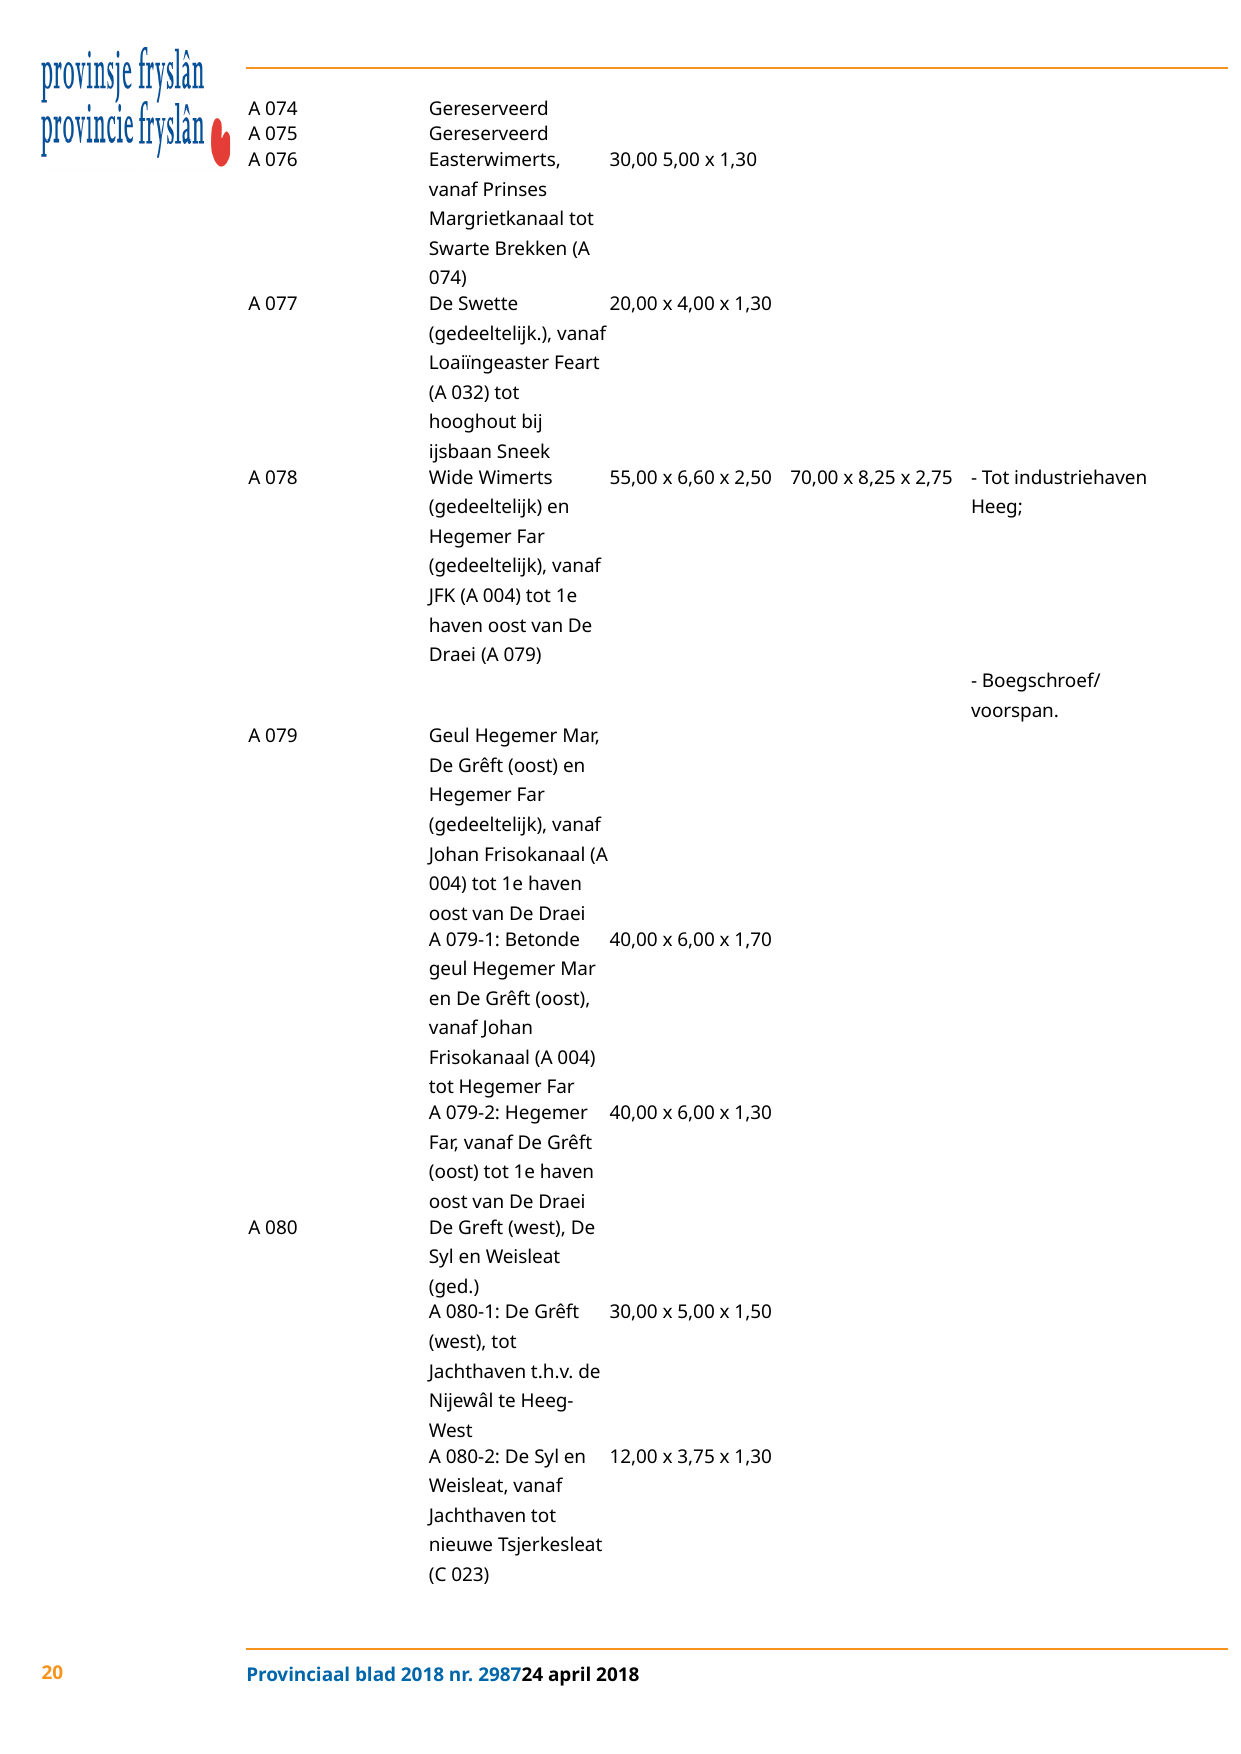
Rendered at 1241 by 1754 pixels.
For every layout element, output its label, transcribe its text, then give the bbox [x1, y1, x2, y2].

table_cell A 080-1: De Grêft (west), tot Jachthaven t.h.v. de Nijewâl te Heeg-West [429, 1299, 609, 1443]
table_cell 12,00 x 3,75 x 1,30 [609, 1443, 790, 1587]
table_cell 40,00 x 6,00 x 1,30 [609, 1099, 790, 1214]
table_cell 55,00 x 6,60 x 2,50 [609, 464, 790, 667]
table_cell [790, 723, 971, 926]
table_cell [971, 121, 1152, 146]
table_cell [609, 121, 790, 146]
table_cell Gereserveerd [429, 95, 609, 121]
table_cell 40,00 x 6,00 x 1,70 [609, 926, 790, 1099]
table_cell [790, 290, 971, 464]
table_cell [971, 926, 1152, 1099]
table_cell [971, 1099, 1152, 1214]
table_cell A 077 [248, 290, 429, 464]
table_cell [790, 1214, 971, 1299]
table_cell 20,00 x 4,00 x 1,30 [609, 290, 790, 464]
table_cell A 078 [248, 464, 429, 667]
table_cell [790, 667, 971, 722]
table_cell [971, 1299, 1152, 1443]
table_cell De Swette (gedeeltelijk.), vanaf Loaiïngeaster Feart (A 032) tot hooghout bij ijsbaan Sneek [429, 290, 609, 464]
table_cell [790, 1299, 971, 1443]
table_cell 30,00 5,00 x 1,30 [609, 146, 790, 290]
table_cell - Tot industriehaven Heeg; [971, 464, 1152, 667]
table_cell [609, 95, 790, 121]
table_cell A 075 [248, 121, 429, 146]
table_cell A 076 [248, 146, 429, 290]
picture [41, 47, 231, 172]
table_cell Gereserveerd [429, 121, 609, 146]
table_cell [248, 926, 429, 1099]
table_cell Geul Hegemer Mar, De Grêft (oost) en Hegemer Far (gedeeltelijk), vanaf Johan Frisokanaal (A 004) tot 1e haven oost van De Draei [429, 723, 609, 926]
table_cell A 080-2: De Syl en Weisleat, vanaf Jachthaven tot nieuwe Tsjerkesleat (C 023) [429, 1443, 609, 1587]
table_cell - Boegschroef/ voorspan. [971, 667, 1152, 722]
table_cell 70,00 x 8,25 x 2,75 [790, 464, 971, 667]
table_cell [609, 1214, 790, 1299]
table_cell [429, 667, 609, 722]
table_cell A 074 [248, 95, 429, 121]
table_cell [790, 1099, 971, 1214]
table_cell [248, 1443, 429, 1587]
table_cell [248, 667, 429, 722]
table_cell [971, 146, 1152, 290]
table_cell De Greft (west), De Syl en Weisleat (ged.) [429, 1214, 609, 1299]
table_cell [790, 95, 971, 121]
table_cell [790, 926, 971, 1099]
table_cell [609, 723, 790, 926]
table_cell Wide Wimerts (gedeeltelijk) en Hegemer Far (gedeeltelijk), vanaf JFK (A 004) tot 1e haven oost van De Draei (A 079) [429, 464, 609, 667]
table_cell [971, 1214, 1152, 1299]
table_cell A 079 [248, 723, 429, 926]
table_cell [790, 146, 971, 290]
table_cell Easterwimerts, vanaf Prinses Margrietkanaal tot Swarte Brekken (A 074) [429, 146, 609, 290]
table_cell [790, 1443, 971, 1587]
table_cell A 079-2: Hegemer Far, vanaf De Grêft (oost) tot 1e haven oost van De Draei [429, 1099, 609, 1214]
table_cell [790, 121, 971, 146]
table_cell [971, 95, 1152, 121]
table_cell [248, 1099, 429, 1214]
table_cell [609, 667, 790, 722]
table_cell [248, 1299, 429, 1443]
table_cell 30,00 x 5,00 x 1,50 [609, 1299, 790, 1443]
table_cell [971, 290, 1152, 464]
table_cell A 080 [248, 1214, 429, 1299]
table_cell [971, 723, 1152, 926]
table_cell [971, 1443, 1152, 1587]
table_cell A 079-1: Betonde geul Hegemer Mar en De Grêft (oost), vanaf Johan Frisokanaal (A 004) tot Hegemer Far [429, 926, 609, 1099]
